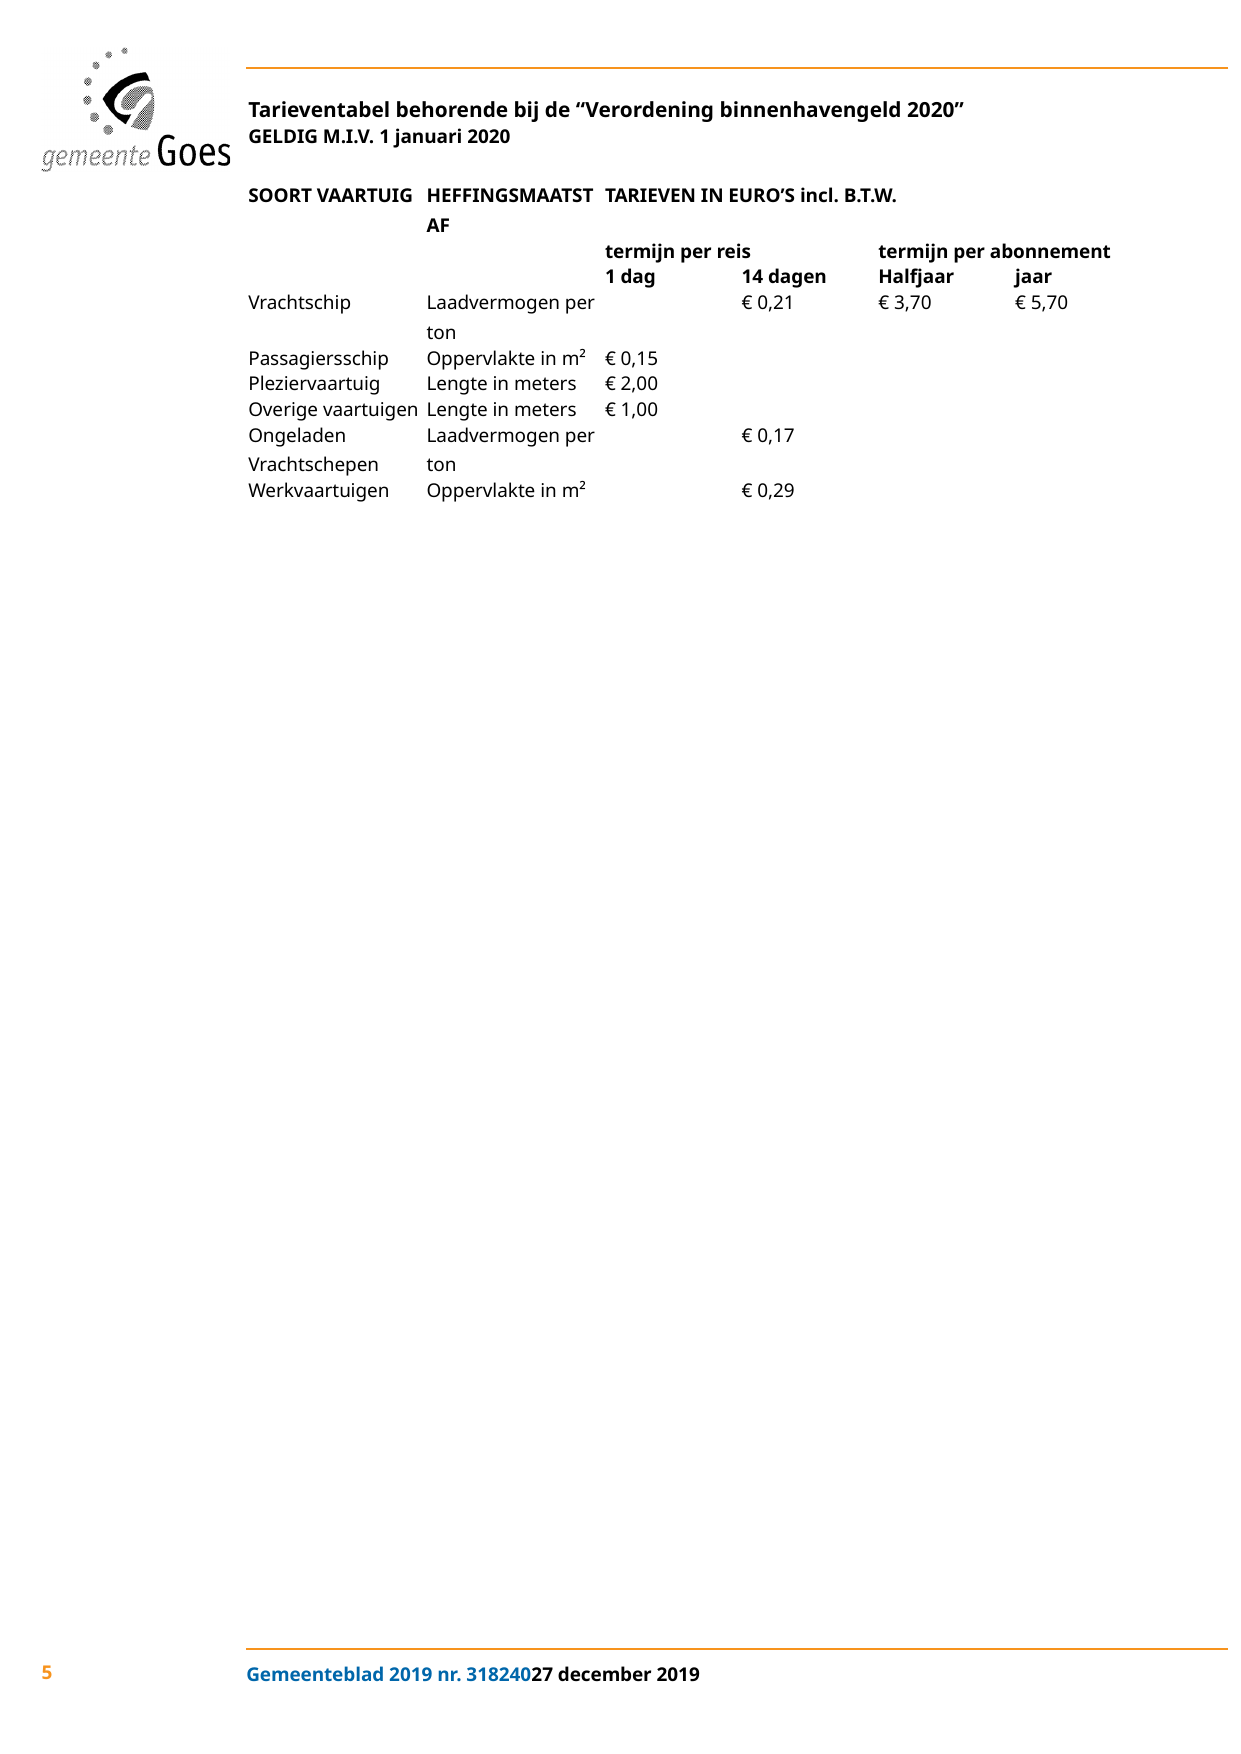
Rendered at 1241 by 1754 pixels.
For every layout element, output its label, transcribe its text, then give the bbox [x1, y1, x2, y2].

table_cell [1015, 422, 1152, 477]
table_cell Laadvermogen per ton [426, 422, 605, 477]
table_cell [878, 477, 1015, 503]
table_cell Oppervlakte in m² [426, 477, 605, 503]
table_cell € 2,00 [605, 370, 741, 396]
table_cell Halfjaar [878, 264, 1015, 289]
table_cell € 1,00 [605, 396, 741, 422]
table_cell € 0,29 [741, 477, 878, 503]
table_cell [1015, 477, 1152, 503]
table_header TARIEVEN IN EURO’S incl. B.T.W. [605, 183, 1152, 238]
table_cell [1015, 345, 1152, 370]
table_cell [741, 396, 878, 422]
picture [41, 47, 231, 172]
table_cell € 0,21 [741, 289, 878, 345]
table_cell Pleziervaartuig [248, 370, 426, 396]
table_cell Passagiersschip [248, 345, 426, 370]
text GELDIG M.I.V. 1 januari 2020 [248, 123, 1152, 149]
table_cell Oppervlakte in m² [426, 345, 605, 370]
table_cell [878, 345, 1015, 370]
table_cell Ongeladen Vrachtschepen [248, 422, 426, 477]
table_cell Vrachtschip [248, 289, 426, 345]
text Tarieventabel behorende bij de “Verordening binnenhavengeld 2020” [248, 95, 1152, 123]
table_cell [605, 477, 741, 503]
table_cell [878, 422, 1015, 477]
table_cell [1015, 370, 1152, 396]
table_cell Laadvermogen per ton [426, 289, 605, 345]
table_cell Lengte in meters [426, 396, 605, 422]
table_cell [248, 238, 426, 264]
table_cell [605, 422, 741, 477]
table_header SOORT VAARTUIG [248, 183, 426, 238]
table_cell 14 dagen [741, 264, 878, 289]
table_cell termijn per reis [605, 238, 878, 264]
table_cell termijn per abonnement [878, 238, 1152, 264]
table_cell € 0,17 [741, 422, 878, 477]
table_header HEFFINGSMAATSTAF [426, 183, 605, 238]
table_cell [741, 345, 878, 370]
table_cell [248, 264, 426, 289]
table_cell Werkvaartuigen [248, 477, 426, 503]
table_cell [878, 370, 1015, 396]
table_cell [741, 370, 878, 396]
table_cell jaar [1015, 264, 1152, 289]
table_cell [426, 238, 605, 264]
table_cell [605, 289, 741, 345]
table_cell [878, 396, 1015, 422]
table_cell 1 dag [605, 264, 741, 289]
table_cell € 3,70 [878, 289, 1015, 345]
table_cell Lengte in meters [426, 370, 605, 396]
table_cell € 5,70 [1015, 289, 1152, 345]
table_cell Overige vaartuigen [248, 396, 426, 422]
table_cell € 0,15 [605, 345, 741, 370]
table_cell [426, 264, 605, 289]
table_cell [1015, 396, 1152, 422]
